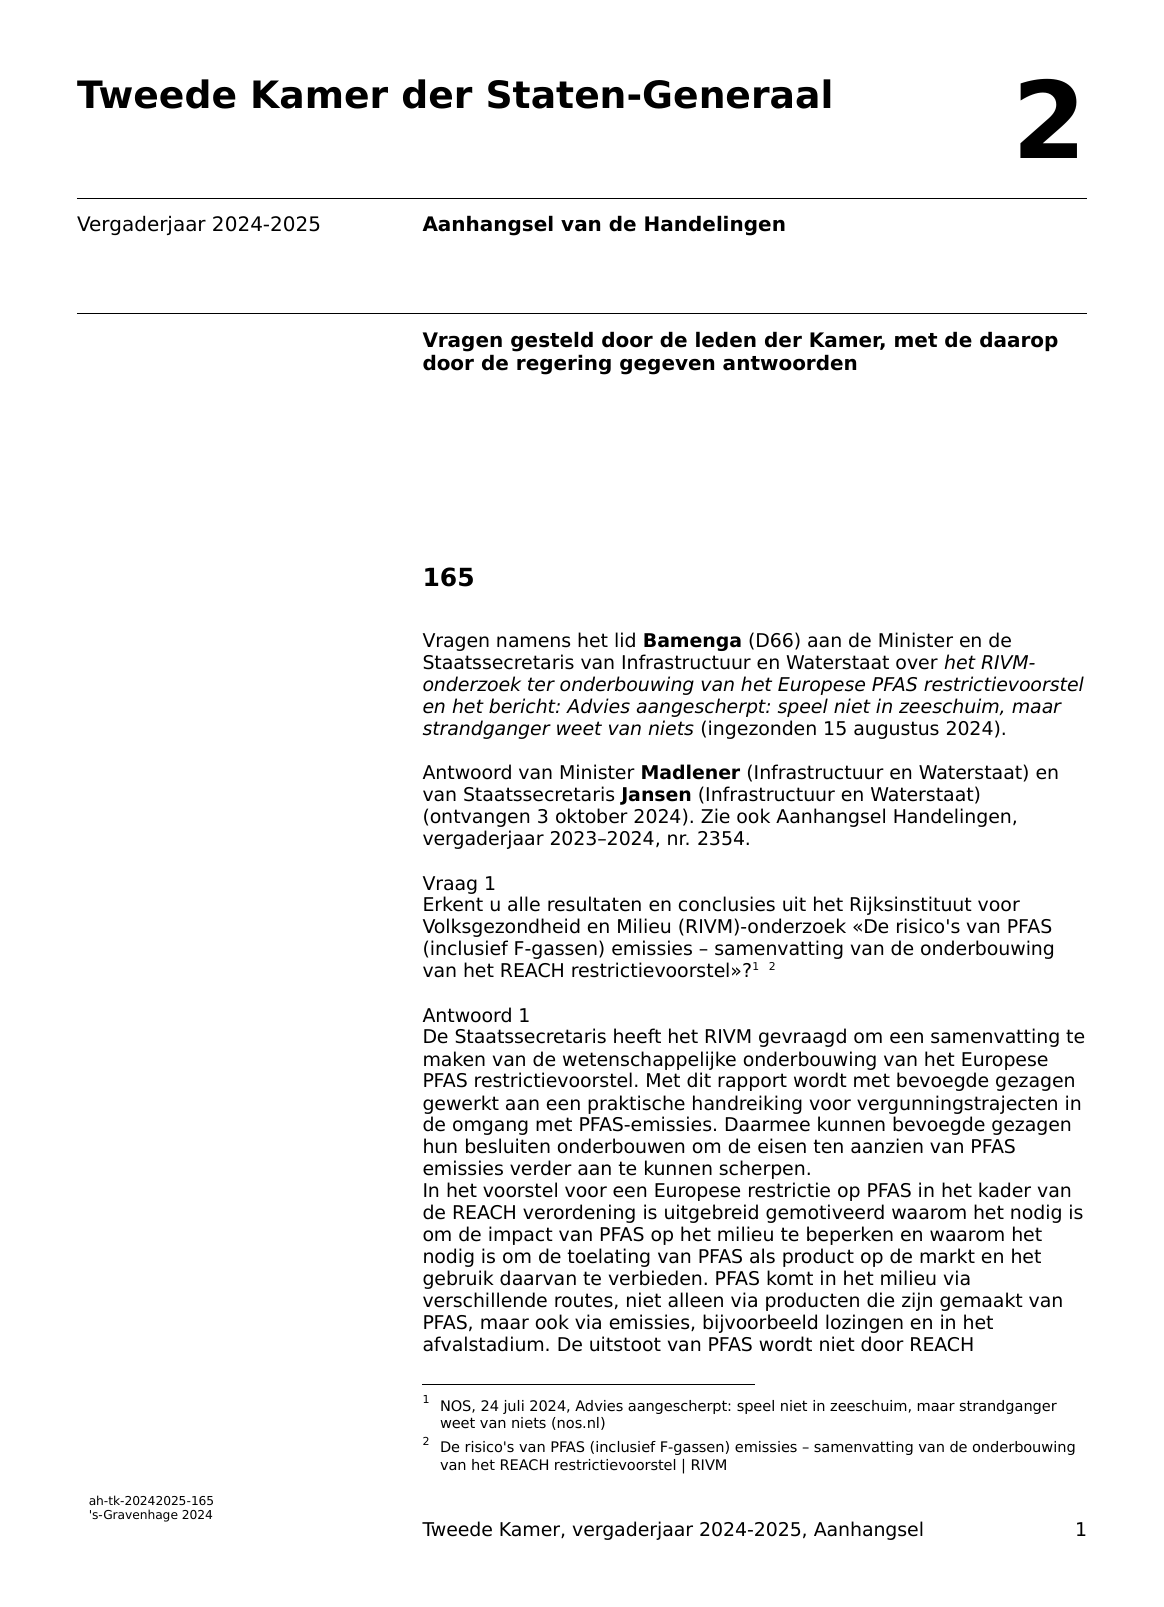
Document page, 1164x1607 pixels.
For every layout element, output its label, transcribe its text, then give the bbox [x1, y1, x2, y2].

table_cell Vergaderjaar 2024-2025 [77, 199, 422, 313]
text De risico's van PFAS (inclusief F-gassen) emissies – samenvatting van de onderbouwing van het REACH restrictievoorstel | RIVM [422, 1435, 1087, 1474]
text De Staatssecretaris heeft het RIVM gevraagd om een samenvatting te maken van de wetenschappelijke onderbouwing van het Europese PFAS restrictievoorstel. Met dit rapport wordt met bevoegde gezagen gewerkt aan een praktische handreiking voor vergunningstrajecten in de omgang met PFAS-emissies. Daarmee kunnen bevoegde gezagen hun besluiten onderbouwen om de eisen ten aanzien van PFAS emissies verder aan te kunnen scherpen. [422, 1026, 1087, 1180]
table_cell Vragen gesteld door de leden der Kamer, met de daarop door de regering gegeven antwoorden [422, 314, 1087, 375]
table_header 2 [886, 59, 1087, 198]
text 's-Gravenhage 2024 [88, 1508, 323, 1522]
table_cell Aanhangsel van de Handelingen [422, 199, 1087, 313]
text Antwoord 1 [422, 1004, 1087, 1026]
text In het voorstel voor een Europese restrictie op PFAS in het kader van de REACH verordening is uitgebreid gemotiveerd waarom het nodig is om de impact van PFAS op het milieu te beperken en waarom het nodig is om de toelating van PFAS als product op de markt en het gebruik daarvan te verbieden. PFAS komt in het milieu via verschillende routes, niet alleen via producten die zijn gemaakt van PFAS, maar ook via emissies, bijvoorbeeld lozingen en in het afvalstadium. De uitstoot van PFAS wordt niet door REACH [422, 1180, 1087, 1356]
table_header Tweede Kamer der Staten-Generaal [77, 59, 886, 198]
text Vraag 1 [422, 872, 1087, 894]
text 165 [422, 563, 1087, 592]
text Vragen namens het lid Bamenga (D66) aan de Minister en de Staatssecretaris van Infrastructuur en Waterstaat over het RIVM-onderzoek ter onderbouwing van het Europese PFAS restrictievoorstel en het bericht: Advies aangescherpt: speel niet in zeeschuim, maar strandganger weet van niets (ingezonden 15 augustus 2024). [422, 630, 1087, 740]
text Erkent u alle resultaten en conclusies uit het Rijksinstituut voor Volksgezondheid en Milieu (RIVM)-onderzoek «De risico's van PFAS (inclusief F-gassen) emissies – samenvatting van de onderbouwing van het REACH restrictievoorstel»? [422, 894, 1087, 982]
table_cell [77, 314, 422, 375]
text Antwoord van Minister Madlener (Infrastructuur en Waterstaat) en van Staatssecretaris Jansen (Infrastructuur en Waterstaat) (ontvangen 3 oktober 2024). Zie ook Aanhangsel Handelingen, vergaderjaar 2023–2024, nr. 2354. [422, 762, 1087, 850]
text ah-tk-20242025-165 [88, 1494, 323, 1508]
text NOS, 24 juli 2024, Advies aangescherpt: speel niet in zeeschuim, maar strandganger weet van niets (nos.nl) [422, 1393, 1087, 1432]
